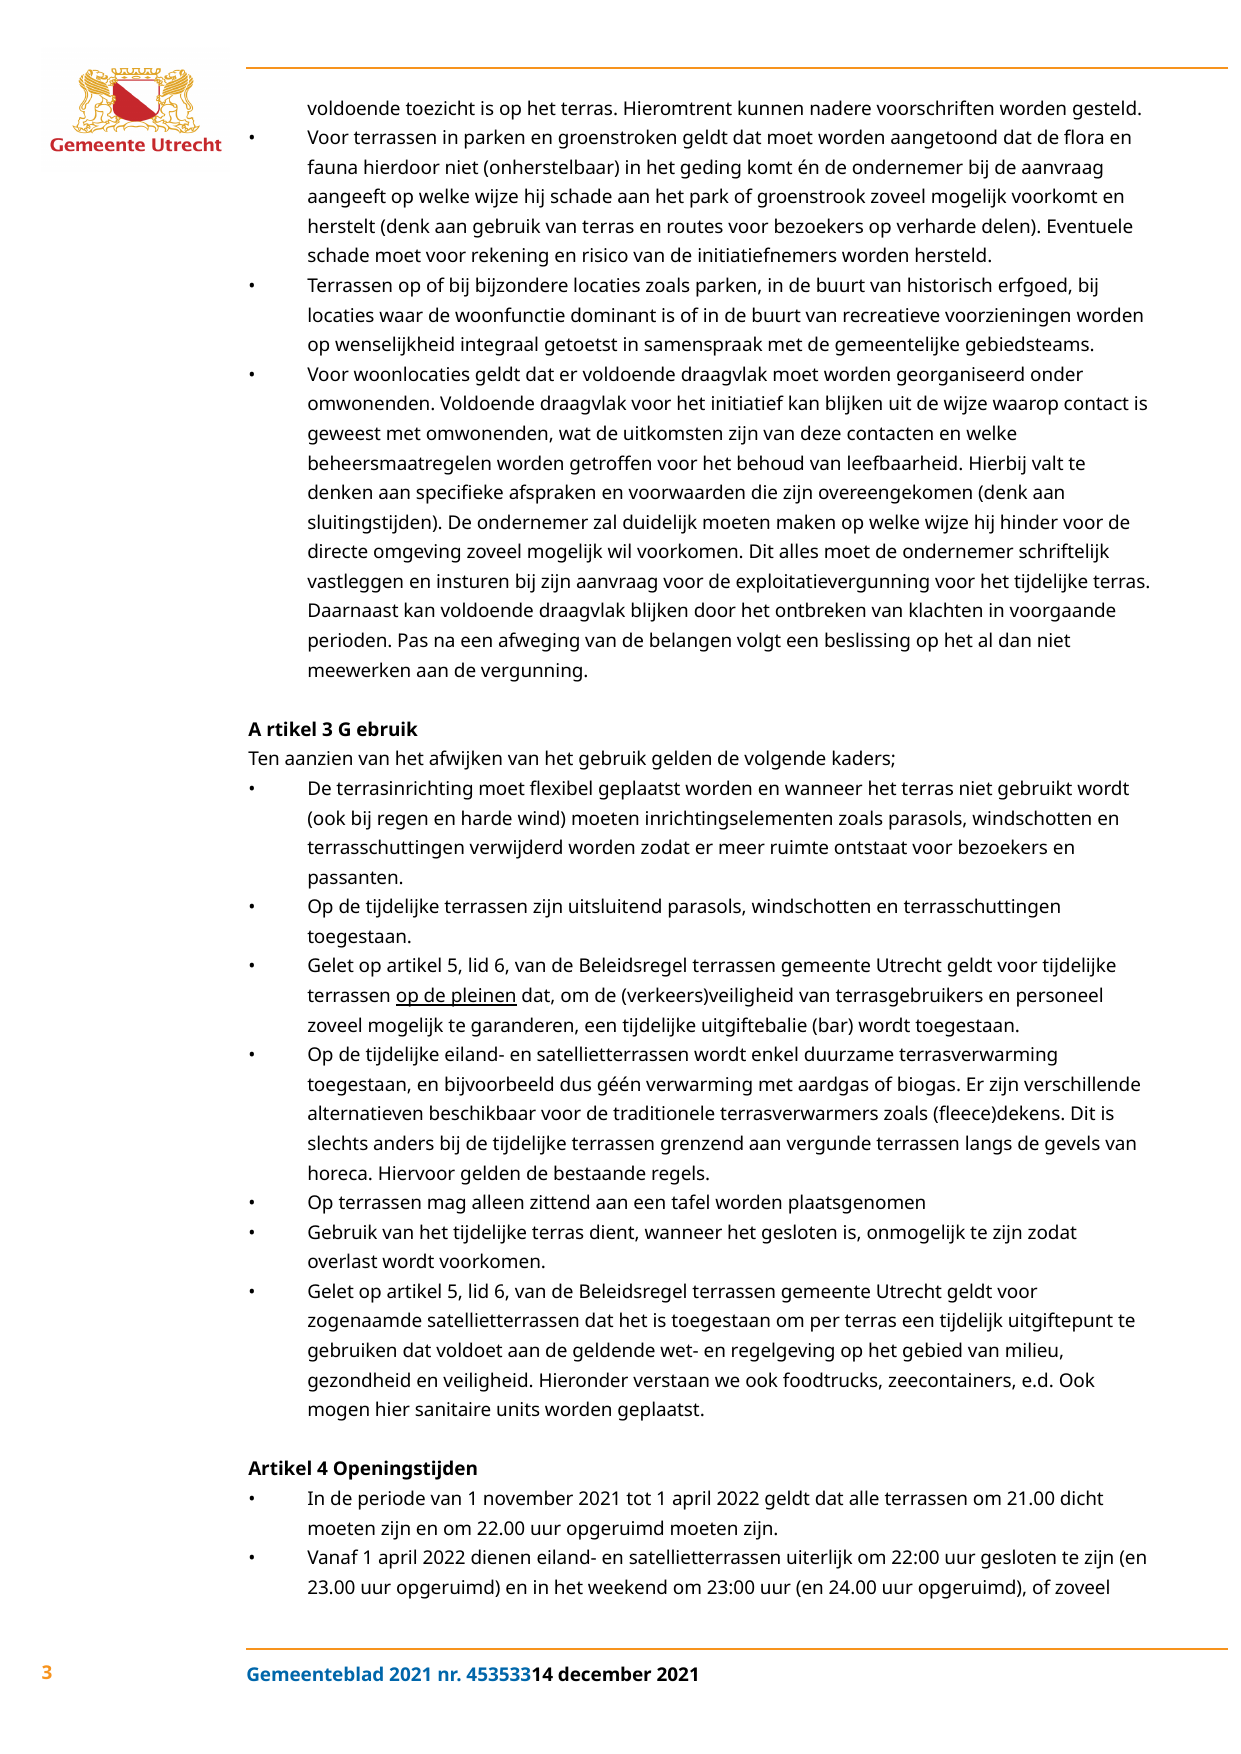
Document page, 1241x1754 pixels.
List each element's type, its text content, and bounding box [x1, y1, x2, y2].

list Op de tijdelijke eiland- en satellietterrassen wordt enkel duurzame terrasverwarming toegestaan, en bijvoorbeeld dus géén verwarming met aardgas of biogas. Er zijn verschillende alternatieven beschikbaar voor de traditionele terrasverwarmers zoals (fleece)dekens. Dit is slechts anders bij de tijdelijke terrassen grenzend aan vergunde terrassen langs de gevels van horeca. Hiervoor gelden de bestaande regels. [248, 1041, 1152, 1186]
list voldoende toezicht is op het terras. Hieromtrent kunnen nadere voorschriften worden gesteld. [248, 95, 1152, 121]
list Voor woonlocaties geldt dat er voldoende draagvlak moet worden georganiseerd onder omwonenden. Voldoende draagvlak voor het initiatief kan blijken uit de wijze waarop contact is geweest met omwonenden, wat de uitkomsten zijn van deze contacten en welke beheersmaatregelen worden getroffen voor het behoud van leefbaarheid. Hierbij valt te denken aan specifieke afspraken en voorwaarden die zijn overeengekomen (denk aan sluitingstijden). De ondernemer zal duidelijk moeten maken op welke wijze hij hinder voor de directe omgeving zoveel mogelijk wil voorkomen. Dit alles moet de ondernemer schriftelijk vastleggen en insturen bij zijn aanvraag voor de exploitatievergunning voor het tijdelijke terras. Daarnaast kan voldoende draagvlak blijken door het ontbreken van klachten in voorgaande perioden. Pas na een afweging van de belangen volgt een beslissing op het al dan niet meewerken aan de vergunning. [248, 361, 1152, 683]
list De terrasinrichting moet flexibel geplaatst worden en wanneer het terras niet gebruikt wordt (ook bij regen en harde wind) moeten inrichtingselementen zoals parasols, windschotten en terrasschuttingen verwijderd worden zodat er meer ruimte ontstaat voor bezoekers en passanten. [248, 775, 1152, 890]
text Artikel 4 Openingstijden [248, 1456, 1152, 1481]
list Vanaf 1 april 2022 dienen eiland- en satellietterrassen uiterlijk om 22:00 uur gesloten te zijn (en 23.00 uur opgeruimd) en in het weekend om 23:00 uur (en 24.00 uur opgeruimd), of zoveel [248, 1544, 1152, 1600]
list Voor terrassen in parken en groenstroken geldt dat moet worden aangetoond dat de flora en fauna hierdoor niet (onherstelbaar) in het geding komt én de ondernemer bij de aanvraag aangeeft op welke wijze hij schade aan het park of groenstrook zoveel mogelijk voorkomt en herstelt (denk aan gebruik van terras en routes voor bezoekers op verharde delen). Eventuele schade moet voor rekening en risico van de initiatiefnemers worden hersteld. [248, 124, 1152, 268]
picture [41, 47, 231, 172]
list Op terrassen mag alleen zittend aan een tafel worden plaatsgenomen [248, 1189, 1152, 1215]
text Ten aanzien van het afwijken van het gebruik gelden de volgende kaders; [248, 746, 1152, 771]
list Gebruik van het tijdelijke terras dient, wanneer het gesloten is, onmogelijk te zijn zodat overlast wordt voorkomen. [248, 1219, 1152, 1274]
list Gelet op artikel 5, lid 6, van de Beleidsregel terrassen gemeente Utrecht geldt voor zogenaamde satellietterrassen dat het is toegestaan om per terras een tijdelijk uitgiftepunt te gebruiken dat voldoet aan de geldende wet- en regelgeving op het gebied van milieu, gezondheid en veiligheid. Hieronder verstaan we ook foodtrucks, zeecontainers, e.d. Ook mogen hier sanitaire units worden geplaatst. [248, 1278, 1152, 1422]
list In de periode van 1 november 2021 tot 1 april 2022 geldt dat alle terrassen om 21.00 dicht moeten zijn en om 22.00 uur opgeruimd moeten zijn. [248, 1485, 1152, 1541]
list Op de tijdelijke terrassen zijn uitsluitend parasols, windschotten en terrasschuttingen toegestaan. [248, 893, 1152, 949]
list Terrassen op of bij bijzondere locaties zoals parken, in de buurt van historisch erfgoed, bij locaties waar de woonfunctie dominant is of in de buurt van recreatieve voorzieningen worden op wenselijkheid integraal getoetst in samenspraak met de gemeentelijke gebiedsteams. [248, 272, 1152, 357]
text A rtikel 3 G ebruik [248, 716, 1152, 742]
list Gelet op artikel 5, lid 6, van de Beleidsregel terrassen gemeente Utrecht geldt voor tijdelijke terrassen op de pleinen dat, om de (verkeers)veiligheid van terrasgebruikers en personeel zoveel mogelijk te garanderen, een tijdelijke uitgiftebalie (bar) wordt toegestaan. [248, 953, 1152, 1038]
